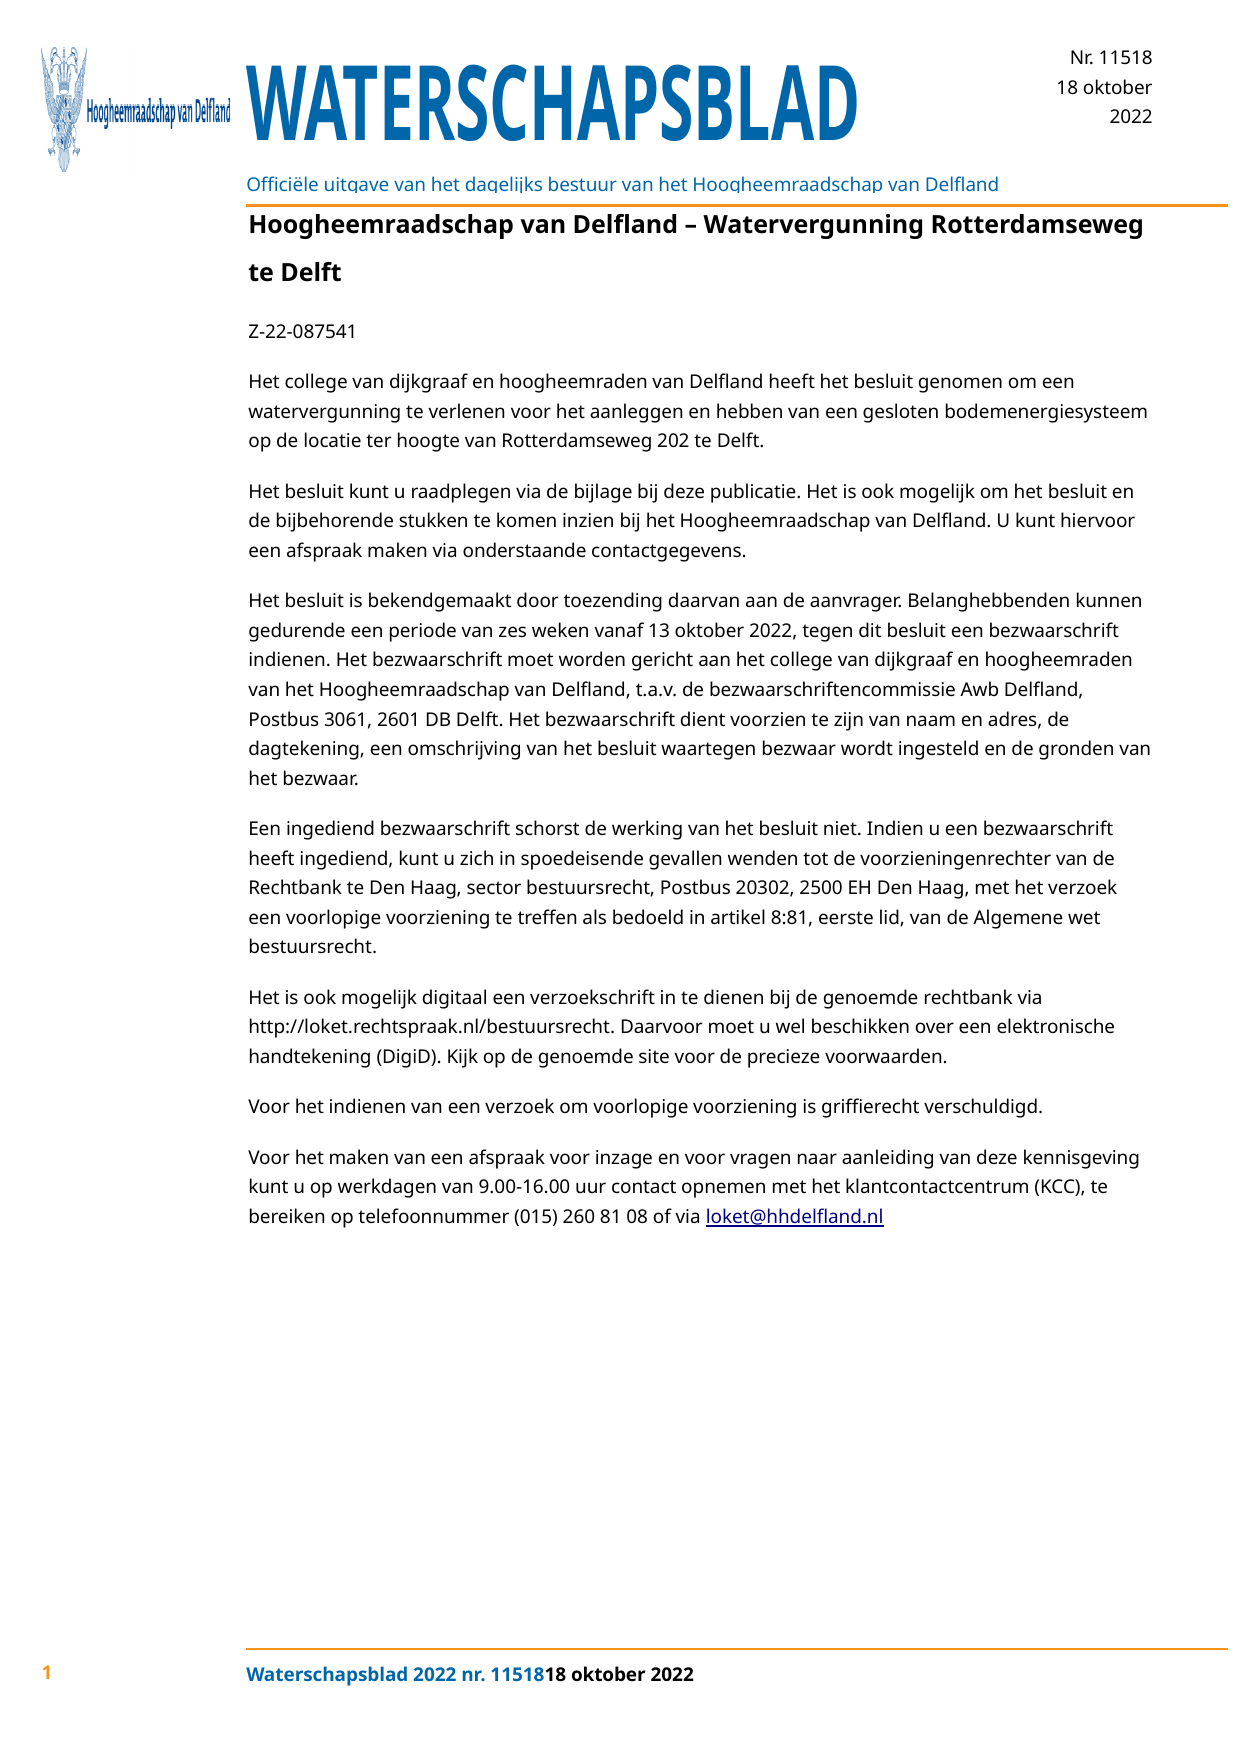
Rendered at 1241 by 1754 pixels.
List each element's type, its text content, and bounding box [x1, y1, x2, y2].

text Voor het indienen van een verzoek om voorlopige voorziening is griffierecht verschuldigd. [248, 1094, 1152, 1119]
text Het besluit is bekendgemaakt door toezending daarvan aan de aanvrager. Belanghebbenden kunnen gedurende een periode van zes weken vanaf 13 oktober 2022, tegen dit besluit een bezwaarschrift indienen. Het bezwaarschrift moet worden gericht aan het college van dijkgraaf en hoogheemraden van het Hoogheemraadschap van Delfland, t.a.v. de bezwaarschriftencommissie Awb Delfland, Postbus 3061, 2601 DB Delft. Het bezwaarschrift dient voorzien te zijn van naam en adres, de dagtekening, een omschrijving van het besluit waartegen bezwaar wordt ingesteld en de gronden van het bezwaar. [248, 587, 1152, 791]
text Z-22-087541 [248, 318, 1152, 344]
text Voor het maken van een afspraak voor inzage en voor vragen naar aanleiding van deze kennisgeving kunt u op werkdagen van 9.00-16.00 uur contact opnemen met het klantcontactcentrum (KCC), te bereiken op telefoonnummer (015) 260 81 08 of via loket@hhdelfland.nl [248, 1144, 1152, 1229]
picture [41, 47, 231, 172]
text Het is ook mogelijk digitaal een verzoekschrift in te dienen bij de genoemde rechtbank via http://loket.rechtspraak.nl/bestuursrecht. Daarvoor moet u wel beschikken over een elektronische handtekening (DigiD). Kijk op de genoemde site voor de precieze voorwaarden. [248, 984, 1152, 1069]
text Hoogheemraadschap van Delfland – Watervergunning Rotterdamseweg te Delft [248, 207, 1152, 288]
text Een ingediend bezwaarschrift schorst de werking van het besluit niet. Indien u een bezwaarschrift heeft ingediend, kunt u zich in spoedeisende gevallen wenden tot de voorzieningenrechter van de Rechtbank te Den Haag, sector bestuursrecht, Postbus 20302, 2500 EH Den Haag, met het verzoek een voorlopige voorziening te treffen als bedoeld in artikel 8:81, eerste lid, van de Algemene wet bestuursrecht. [248, 815, 1152, 959]
text Het besluit kunt u raadplegen via de bijlage bij deze publicatie. Het is ook mogelijk om het besluit en de bijbehorende stukken te komen inzien bij het Hoogheemraadschap van Delfland. U kunt hiervoor een afspraak maken via onderstaande contactgegevens. [248, 478, 1152, 563]
text Het college van dijkgraaf en hoogheemraden van Delfland heeft het besluit genomen om een watervergunning te verlenen voor het aanleggen en hebben van een gesloten bodemenergiesysteem op de locatie ter hoogte van Rotterdamseweg 202 te Delft. [248, 368, 1152, 453]
